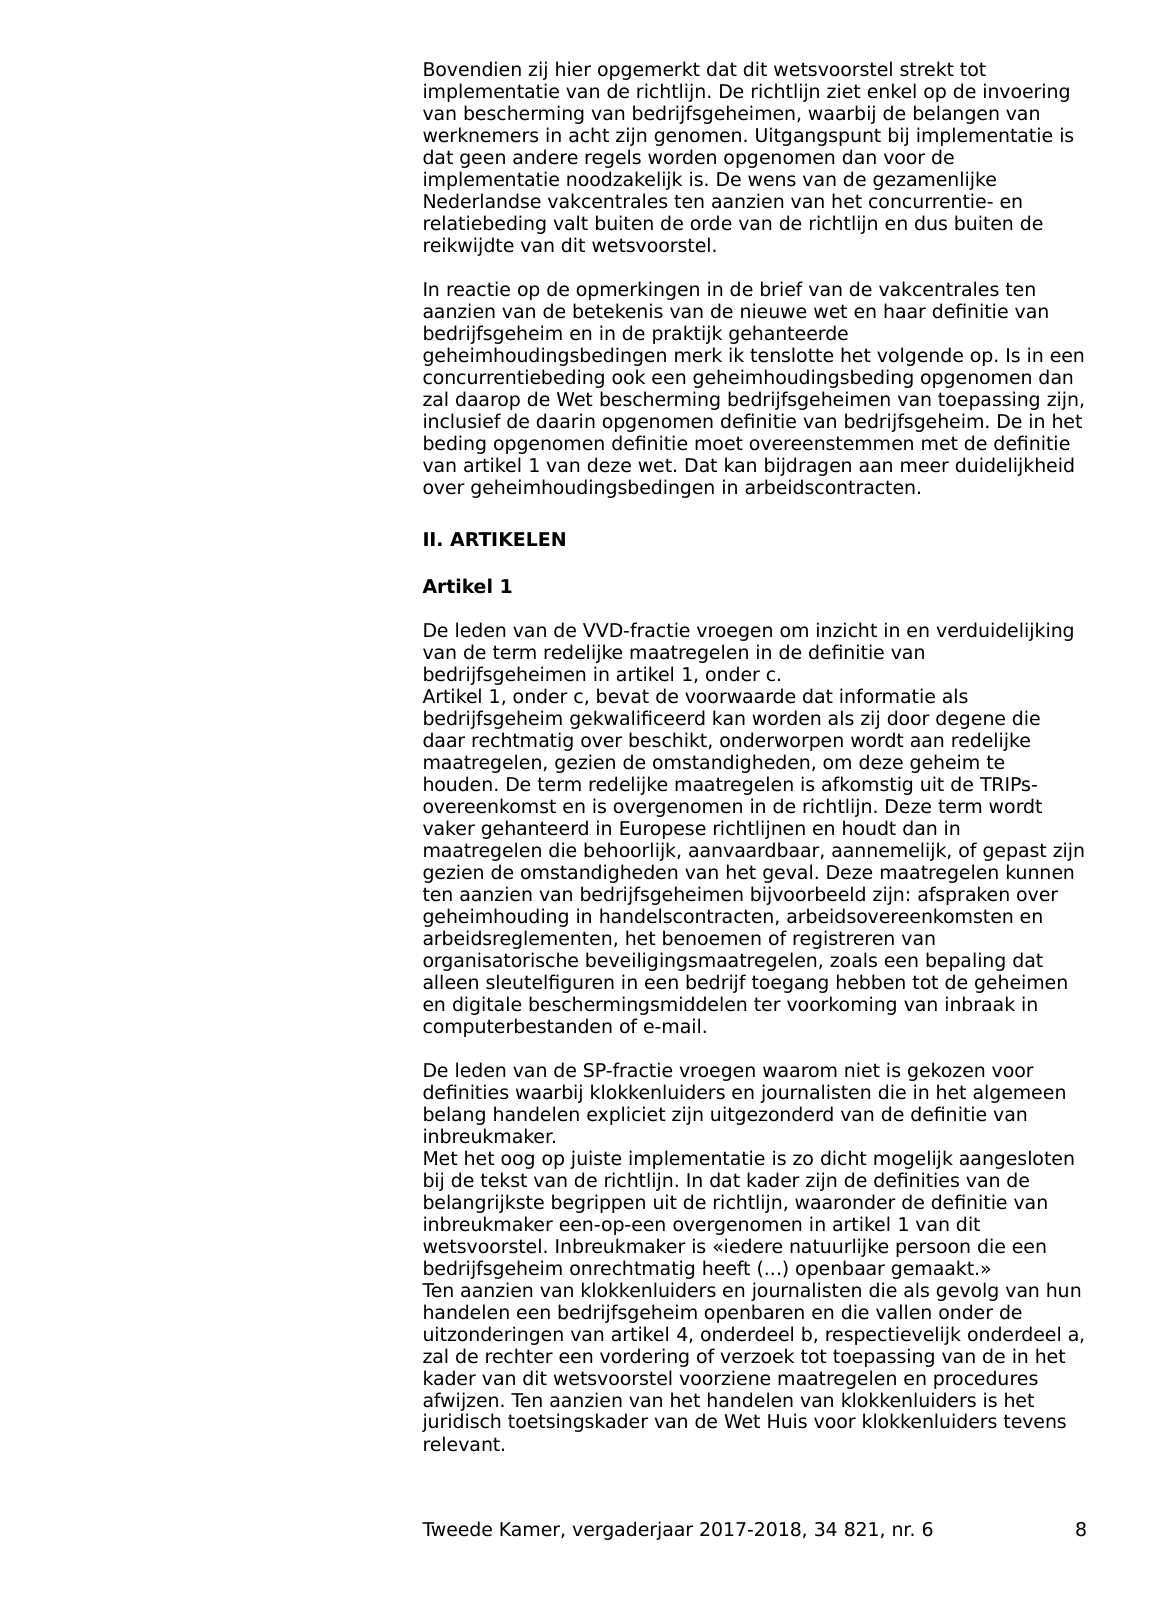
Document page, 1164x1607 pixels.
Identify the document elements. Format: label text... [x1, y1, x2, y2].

text De leden van de SP-fractie vroegen waarom niet is gekozen voor definities waarbij klokkenluiders en journalisten die in het algemeen belang handelen expliciet zijn uitgezonderd van de definitie van inbreukmaker. [422, 1060, 1087, 1148]
text In reactie op de opmerkingen in de brief van de vakcentrales ten aanzien van de betekenis van de nieuwe wet en haar definitie van bedrijfsgeheim en in de praktijk gehanteerde geheimhoudingsbedingen merk ik tenslotte het volgende op. Is in een concurrentiebeding ook een geheimhoudingsbeding opgenomen dan zal daarop de Wet bescherming bedrijfsgeheimen van toepassing zijn, inclusief de daarin opgenomen definitie van bedrijfsgeheim. De in het beding opgenomen definitie moet overeenstemmen met de definitie van artikel 1 van deze wet. Dat kan bijdragen aan meer duidelijkheid over geheimhoudingsbedingen in arbeidscontracten. [422, 279, 1087, 499]
text De leden van de VVD-fractie vroegen om inzicht in en verduidelijking van de term redelijke maatregelen in de definitie van bedrijfsgeheimen in artikel 1, onder c. [422, 620, 1087, 686]
subtitle II. ARTIKELEN [422, 529, 1087, 551]
text Artikel 1, onder c, bevat de voorwaarde dat informatie als bedrijfsgeheim gekwalificeerd kan worden als zij door degene die daar rechtmatig over beschikt, onderworpen wordt aan redelijke maatregelen, gezien de omstandigheden, om deze geheim te houden. De term redelijke maatregelen is afkomstig uit de TRIPs-overeenkomst en is overgenomen in de richtlijn. Deze term wordt vaker gehanteerd in Europese richtlijnen en houdt dan in maatregelen die behoorlijk, aanvaardbaar, aannemelijk, of gepast zijn gezien de omstandigheden van het geval. Deze maatregelen kunnen ten aanzien van bedrijfsgeheimen bijvoorbeeld zijn: afspraken over geheimhouding in handelscontracten, arbeidsovereenkomsten en arbeidsreglementen, het benoemen of registreren van organisatorische beveiligingsmaatregelen, zoals een bepaling dat alleen sleutelfiguren in een bedrijf toegang hebben tot de geheimen en digitale beschermingsmiddelen ter voorkoming van inbraak in computerbestanden of e-mail. [422, 686, 1087, 1038]
text Bovendien zij hier opgemerkt dat dit wetsvoorstel strekt tot implementatie van de richtlijn. De richtlijn ziet enkel op de invoering van bescherming van bedrijfsgeheimen, waarbij de belangen van werknemers in acht zijn genomen. Uitgangspunt bij implementatie is dat geen andere regels worden opgenomen dan voor de implementatie noodzakelijk is. De wens van de gezamenlijke Nederlandse vakcentrales ten aanzien van het concurrentie- en relatiebeding valt buiten de orde van de richtlijn en dus buiten de reikwijdte van dit wetsvoorstel. [422, 59, 1087, 257]
text Met het oog op juiste implementatie is zo dicht mogelijk aangesloten bij de tekst van de richtlijn. In dat kader zijn de definities van de belangrijkste begrippen uit de richtlijn, waaronder de definitie van inbreukmaker een-op-een overgenomen in artikel 1 van dit wetsvoorstel. Inbreukmaker is «iedere natuurlijke persoon die een bedrijfsgeheim onrechtmatig heeft (...) openbaar gemaakt.» [422, 1148, 1087, 1279]
subtitle Artikel 1 [422, 576, 1087, 598]
text Ten aanzien van klokkenluiders en journalisten die als gevolg van hun handelen een bedrijfsgeheim openbaren en die vallen onder de uitzonderingen van artikel 4, onderdeel b, respectievelijk onderdeel a, zal de rechter een vordering of verzoek tot toepassing van de in het kader van dit wetsvoorstel voorziene maatregelen en procedures afwijzen. Ten aanzien van het handelen van klokkenluiders is het juridisch toetsingskader van de Wet Huis voor klokkenluiders tevens relevant. [422, 1279, 1087, 1455]
